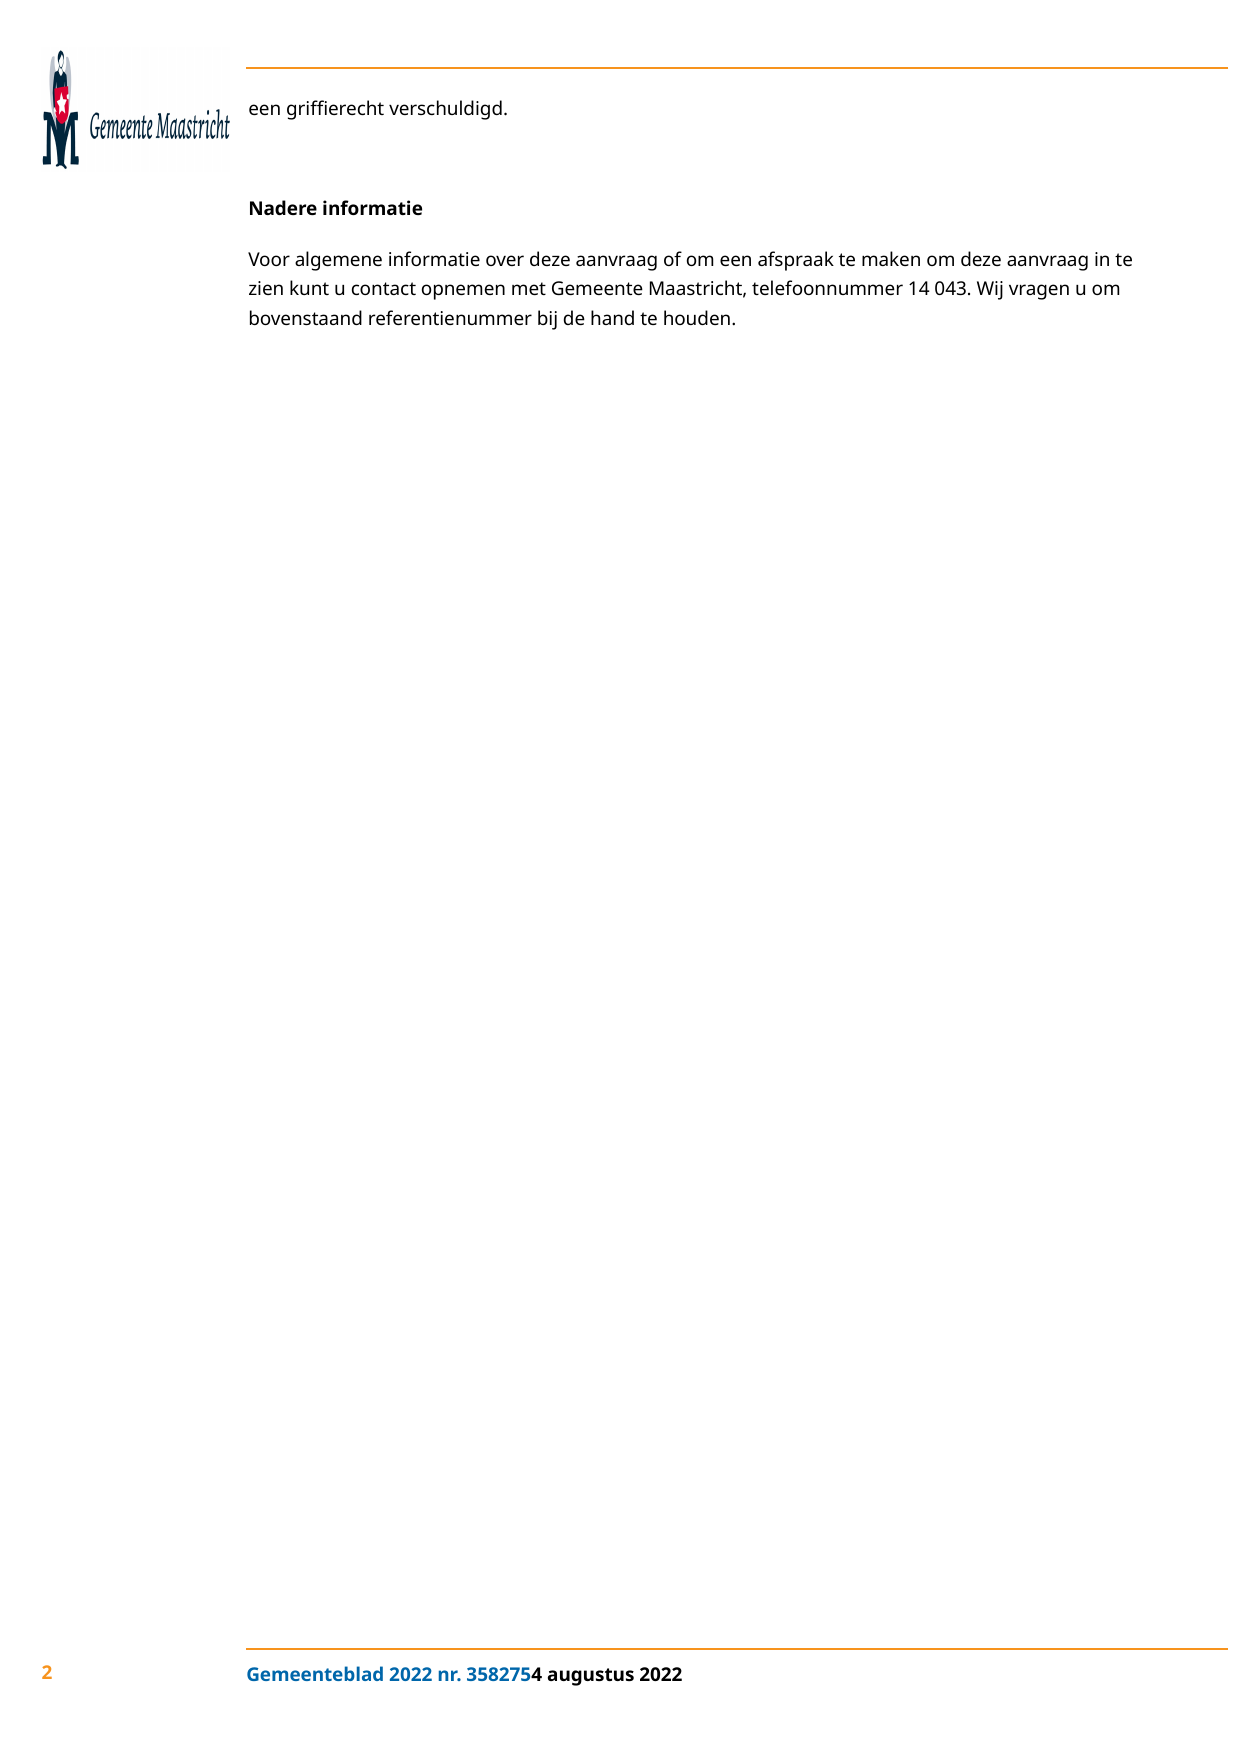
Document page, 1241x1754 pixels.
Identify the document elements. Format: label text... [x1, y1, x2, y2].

picture [41, 47, 231, 172]
text Voor algemene informatie over deze aanvraag of om een afspraak te maken om deze aanvraag in te zien kunt u contact opnemen met Gemeente Maastricht, telefoonnummer 14 043. Wij vragen u om bovenstaand referentienummer bij de hand te houden. [248, 246, 1152, 331]
text Nadere informatie [248, 196, 1152, 221]
text een griffierecht verschuldigd. [248, 95, 1152, 121]
